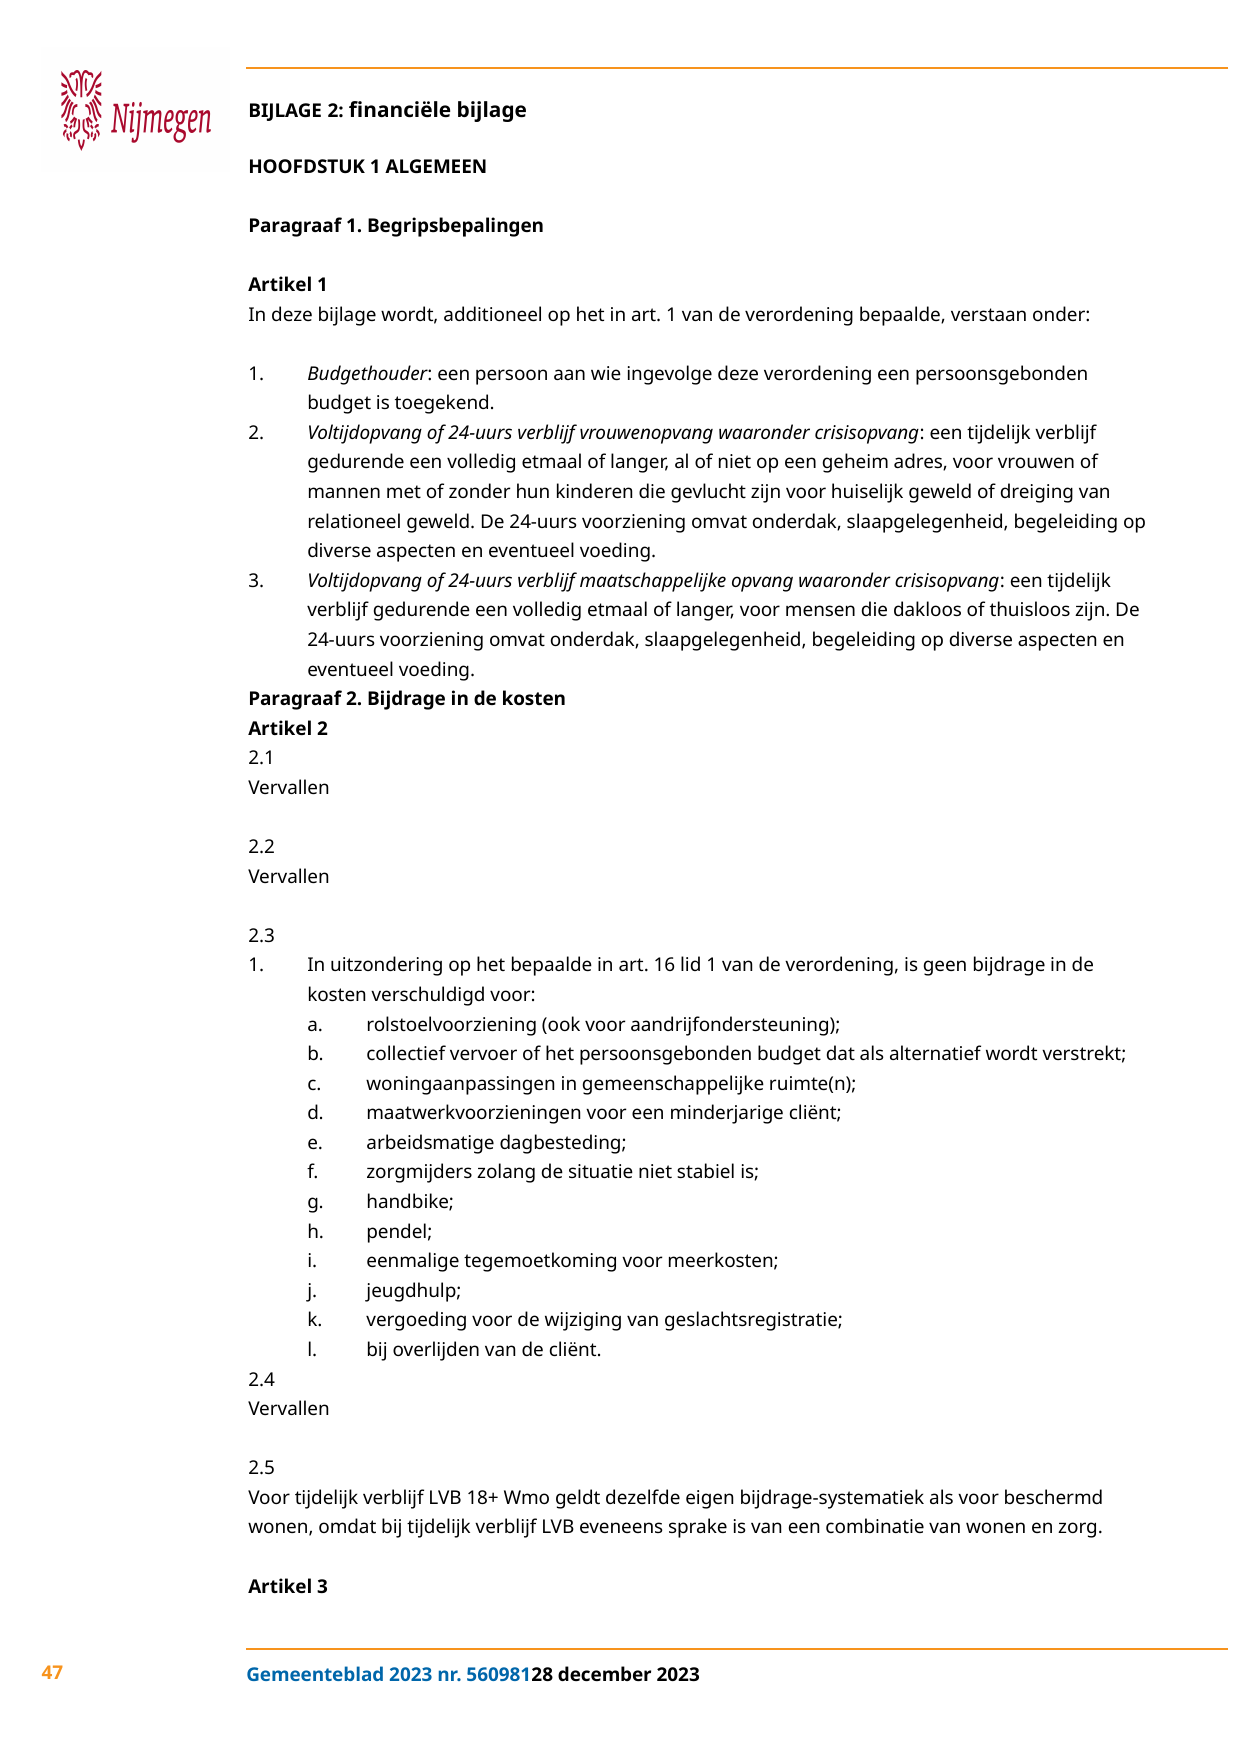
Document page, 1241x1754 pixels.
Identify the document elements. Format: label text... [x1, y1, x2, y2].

list Budgethouder: een persoon aan wie ingevolge deze verordening een persoonsgebonden budget is toegekend. [248, 360, 1152, 415]
list maatwerkvoorzieningen voor een minderjarige cliënt; [307, 1099, 1152, 1125]
text Vervallen [248, 774, 1152, 800]
list zorgmijders zolang de situatie niet stabiel is; [307, 1159, 1152, 1184]
list pendel; [307, 1218, 1152, 1244]
text 2.4 [248, 1366, 1152, 1392]
list In uitzondering op het bepaalde in art. 16 lid 1 van de verordening, is geen bijdrage in de kosten verschuldigd voor: [248, 952, 1152, 1007]
list jeugdhulp; [307, 1277, 1152, 1303]
text BIJLAGE 2: financiële bijlage [248, 95, 1152, 123]
text Artikel 2 [248, 715, 1152, 741]
text Vervallen [248, 1395, 1152, 1421]
text In deze bijlage wordt, additioneel op het in art. 1 van de verordening bepaalde, verstaan onder: [248, 301, 1152, 327]
text Artikel 1 [248, 271, 1152, 297]
list vergoeding voor de wijziging van geslachtsregistratie; [307, 1307, 1152, 1332]
list collectief vervoer of het persoonsgebonden budget dat als alternatief wordt verstrekt; [307, 1040, 1152, 1066]
text 2.3 [248, 922, 1152, 948]
list eenmalige tegemoetkoming voor meerkosten; [307, 1247, 1152, 1273]
list Voltijdopvang of 24-uurs verblijf vrouwenopvang waaronder crisisopvang: een tijdelijk verblijf gedurende een volledig etmaal of langer, al of niet op een geheim adres, voor vrouwen of mannen met of zonder hun kinderen die gevlucht zijn voor huiselijk geweld of dreiging van relationeel geweld. De 24-uurs voorziening omvat onderdak, slaapgelegenheid, begeleiding op diverse aspecten en eventueel voeding. [248, 419, 1152, 563]
text 2.2 [248, 833, 1152, 859]
text Vervallen [248, 863, 1152, 889]
picture [41, 47, 231, 172]
text 2.1 [248, 744, 1152, 770]
text Paragraaf 1. Begripsbepalingen [248, 212, 1152, 238]
list rolstoelvoorziening (ook voor aandrijfondersteuning); [307, 1011, 1152, 1037]
text HOOFDSTUK 1 ALGEMEEN [248, 153, 1152, 179]
list bij overlijden van de cliënt. [307, 1336, 1152, 1362]
text Voor tijdelijk verblijf LVB 18+ Wmo geldt dezelfde eigen bijdrage-systematiek als voor beschermd wonen, omdat bij tijdelijk verblijf LVB eveneens sprake is van een combinatie van wonen en zorg. [248, 1484, 1152, 1539]
text 2.5 [248, 1454, 1152, 1480]
list woningaanpassingen in gemeenschappelijke ruimte(n); [307, 1070, 1152, 1096]
text Artikel 3 [248, 1573, 1152, 1599]
list handbike; [307, 1188, 1152, 1214]
text Paragraaf 2. Bijdrage in de kosten [248, 685, 1152, 711]
list Voltijdopvang of 24-uurs verblijf maatschappelijke opvang waaronder crisisopvang: een tijdelijk verblijf gedurende een volledig etmaal of langer, voor mensen die dakloos of thuisloos zijn. De 24-uurs voorziening omvat onderdak, slaapgelegenheid, begeleiding op diverse aspecten en eventueel voeding. [248, 567, 1152, 682]
list arbeidsmatige dagbesteding; [307, 1129, 1152, 1155]
